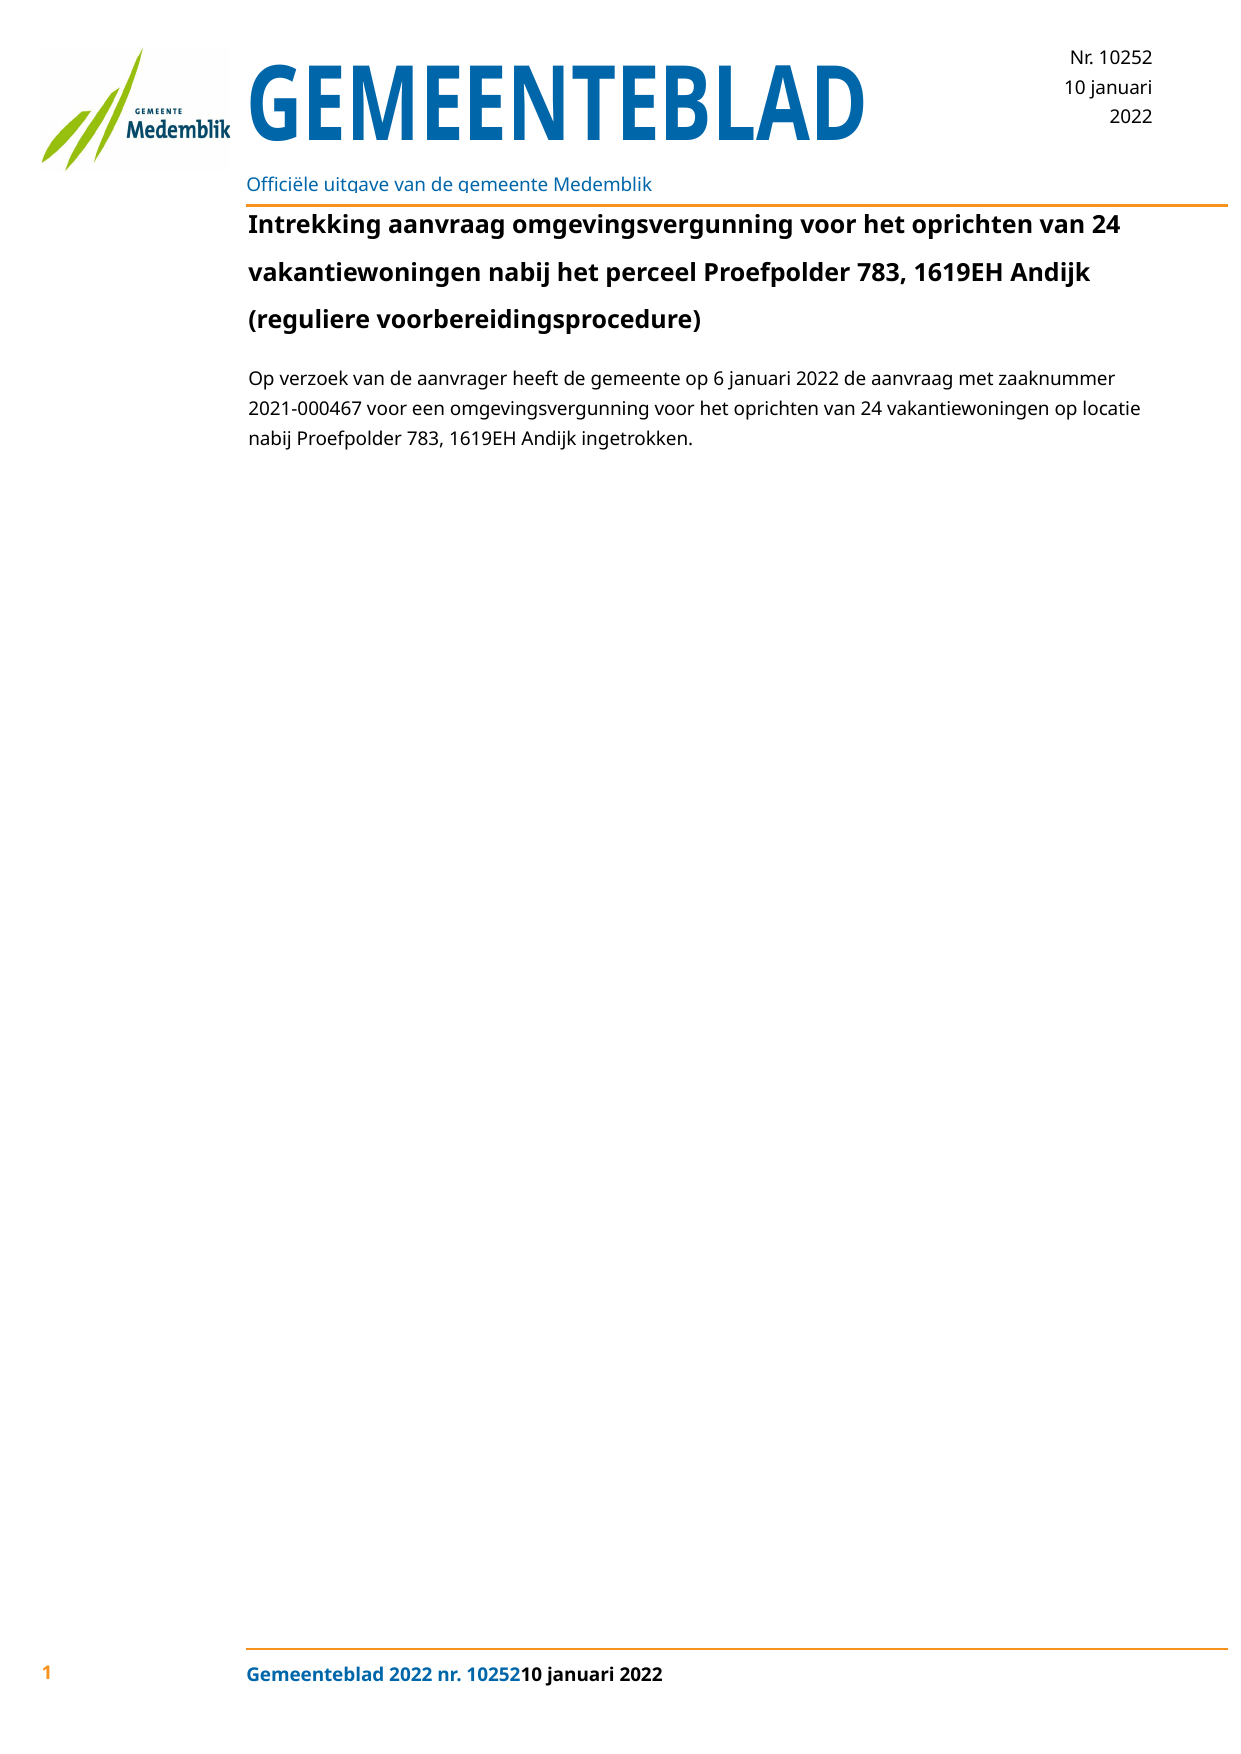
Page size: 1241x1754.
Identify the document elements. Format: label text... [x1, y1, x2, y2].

picture [41, 47, 231, 172]
text Intrekking aanvraag omgevingsvergunning voor het oprichten van 24 vakantiewoningen nabij het perceel Proefpolder 783, 1619EH Andijk (reguliere voorbereidingsprocedure) [248, 207, 1152, 336]
text Op verzoek van de aanvrager heeft de gemeente op 6 januari 2022 de aanvraag met zaaknummer 2021-000467 voor een omgevingsvergunning voor het oprichten van 24 vakantiewoningen op locatie nabij Proefpolder 783, 1619EH Andijk ingetrokken. [248, 366, 1152, 450]
